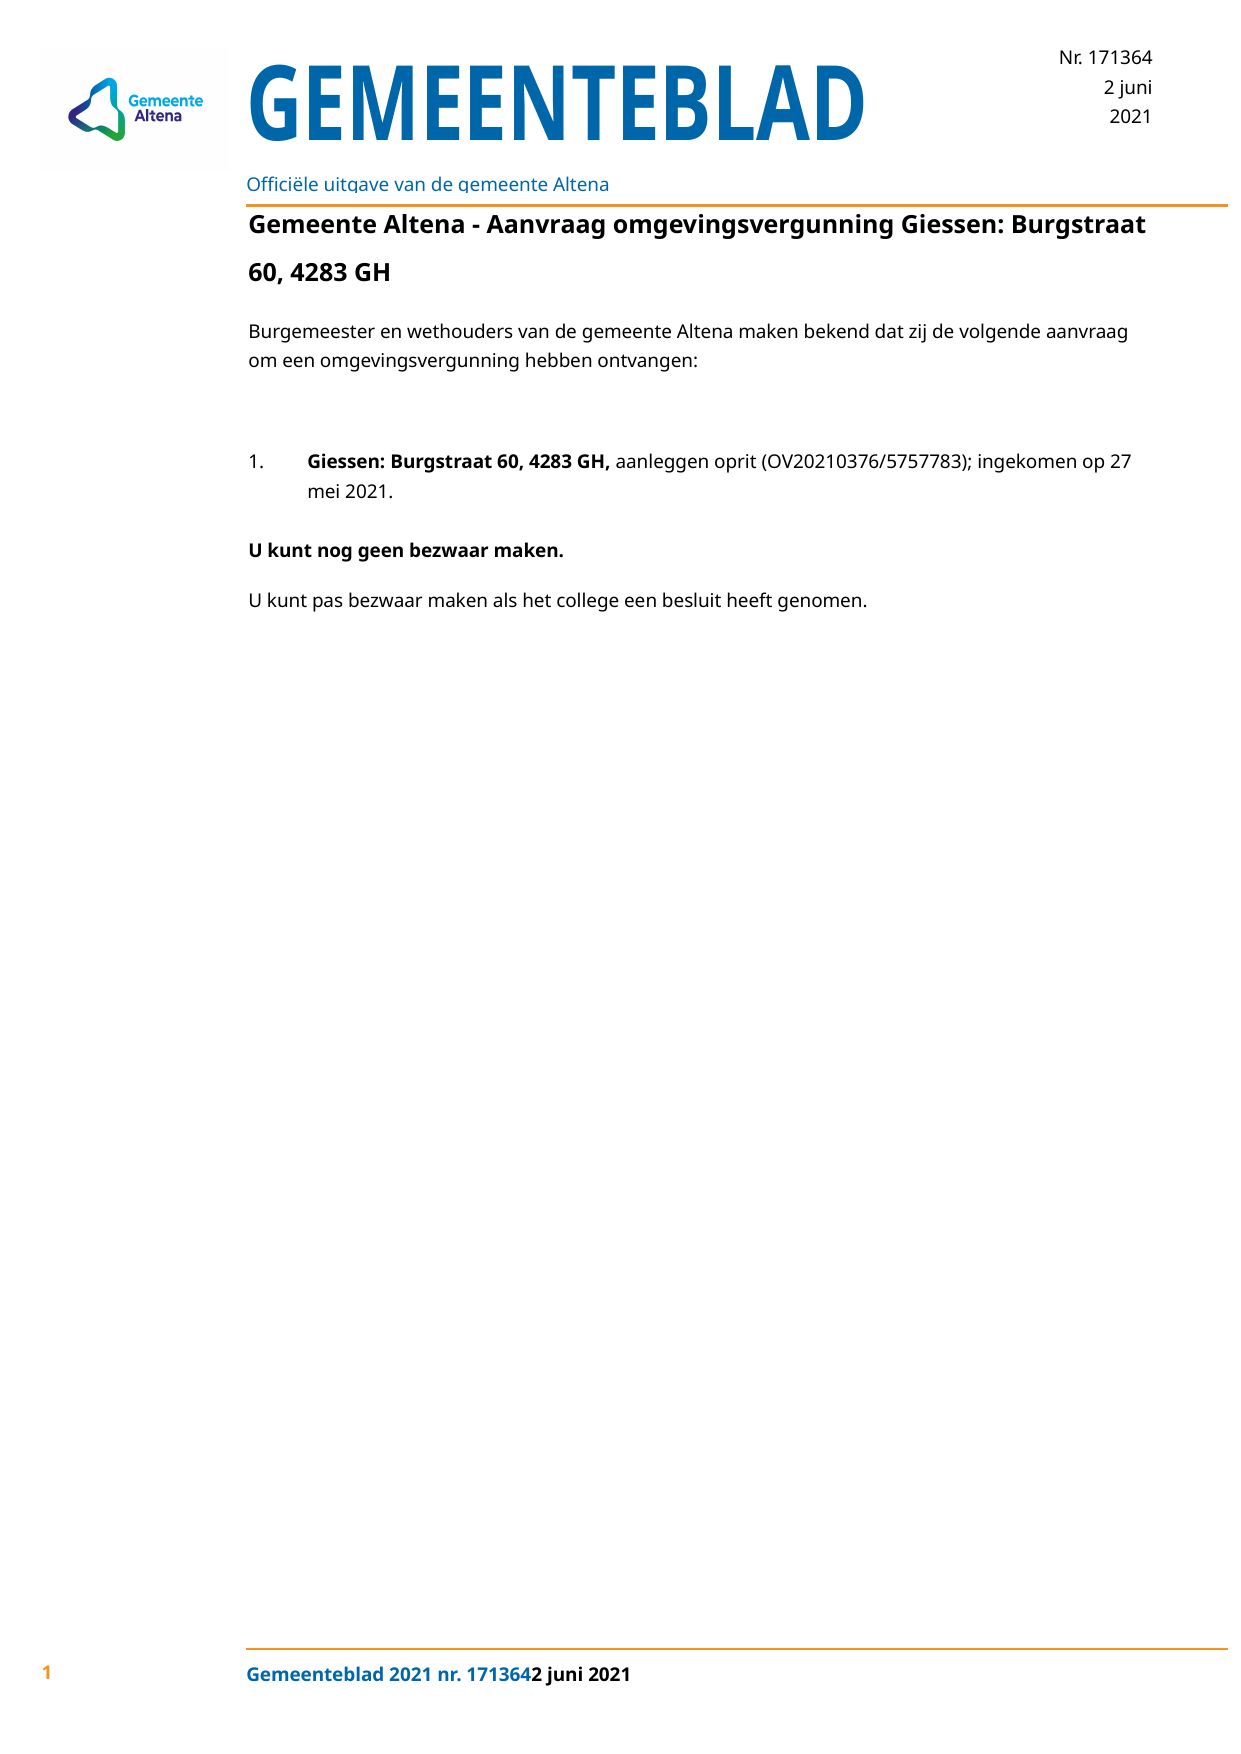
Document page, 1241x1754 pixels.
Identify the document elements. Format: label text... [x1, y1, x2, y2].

text Burgemeester en wethouders van de gemeente Altena maken bekend dat zij de volgende aanvraag om een omgevingsvergunning hebben ontvangen: [248, 318, 1152, 373]
text U kunt pas bezwaar maken als het college een besluit heeft genomen. [248, 587, 1152, 613]
text U kunt nog geen bezwaar maken. [248, 537, 1152, 563]
picture [41, 47, 231, 172]
list Giessen: Burgstraat 60, 4283 GH, aanleggen oprit (OV20210376/5757783); ingekomen op 27 mei 2021. [248, 448, 1152, 504]
text Gemeente Altena - Aanvraag omgevingsvergunning Giessen: Burgstraat 60, 4283 GH [248, 207, 1152, 288]
